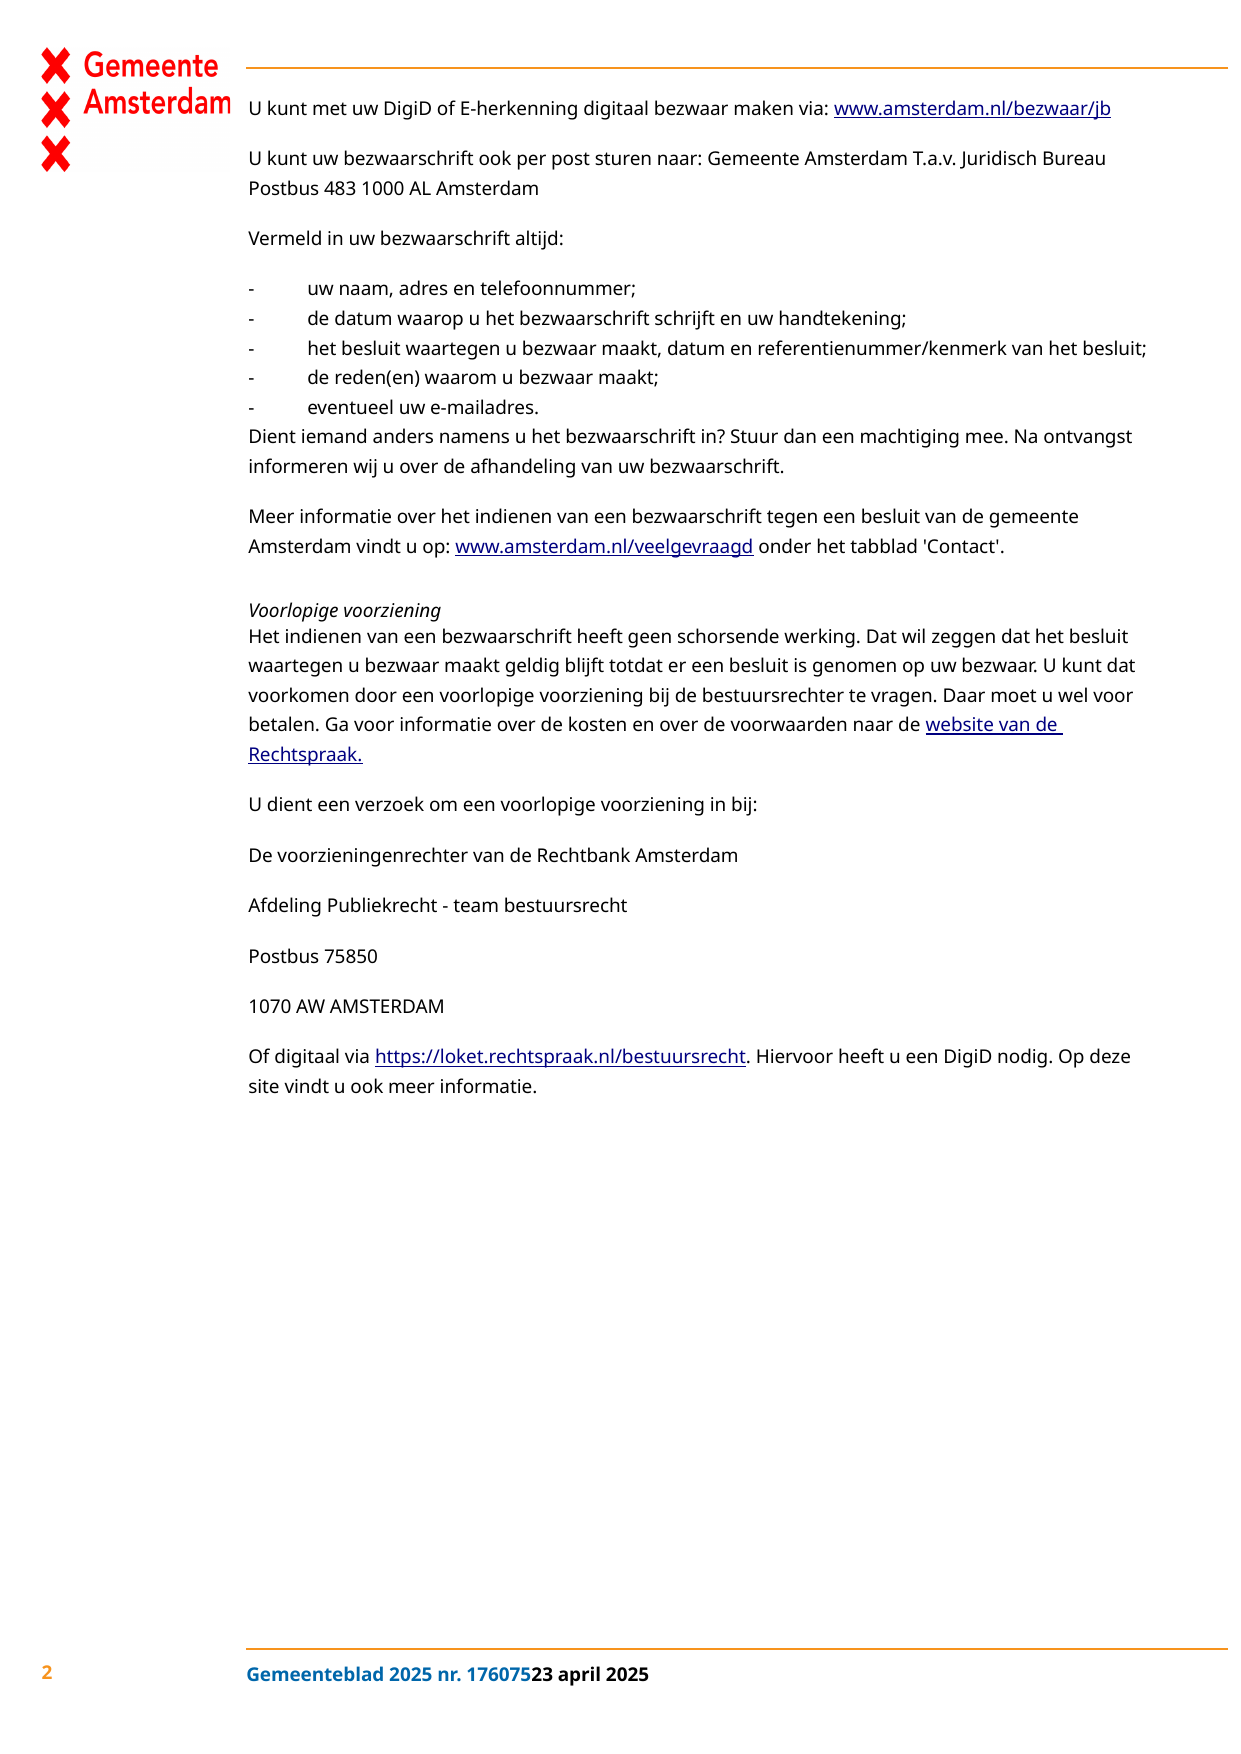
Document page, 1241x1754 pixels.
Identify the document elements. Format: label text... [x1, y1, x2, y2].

text 1070 AW AMSTERDAM [248, 993, 1152, 1019]
text Het indienen van een bezwaarschrift heeft geen schorsende werking. Dat wil zeggen dat het besluit waartegen u bezwaar maakt geldig blijft totdat er een besluit is genomen op uw bezwaar. U kunt dat voorkomen door een voorlopige voorziening bij de bestuursrechter te vragen. Daar moet u wel voor betalen. Ga voor informatie over de kosten en over de voorwaarden naar de website van de Rechtspraak. [248, 623, 1152, 767]
text Meer informatie over het indienen van een bezwaarschrift tegen een besluit van de gemeente Amsterdam vindt u op: www.amsterdam.nl/veelgevraagd onder het tabblad 'Contact'. [248, 503, 1152, 559]
list de reden(en) waarom u bezwaar maakt; [248, 364, 1152, 390]
list eventueel uw e-mailadres. [248, 394, 1152, 420]
text Of digitaal via https://loket.rechtspraak.nl/bestuursrecht. Hiervoor heeft u een DigiD nodig. Op deze site vindt u ook meer informatie. [248, 1044, 1152, 1099]
text De voorzieningenrechter van de Rechtbank Amsterdam [248, 842, 1152, 868]
text Afdeling Publiekrecht - team bestuursrecht [248, 892, 1152, 918]
list de datum waarop u het bezwaarschrift schrijft en uw handtekening; [248, 305, 1152, 331]
text U kunt uw bezwaarschrift ook per post sturen naar: Gemeente Amsterdam T.a.v. Juridisch Bureau Postbus 483 1000 AL Amsterdam [248, 145, 1152, 201]
text Dient iemand anders namens u het bezwaarschrift in? Stuur dan een machtiging mee. Na ontvangst informeren wij u over de afhandeling van uw bezwaarschrift. [248, 423, 1152, 479]
list uw naam, adres en telefoonnummer; [248, 276, 1152, 301]
text Postbus 75850 [248, 943, 1152, 968]
text Voorlopige voorziening [248, 597, 1152, 623]
list het besluit waartegen u bezwaar maakt, datum en referentienummer/kenmerk van het besluit; [248, 335, 1152, 361]
text Vermeld in uw bezwaarschrift altijd: [248, 225, 1152, 251]
text U dient een verzoek om een voorlopige voorziening in bij: [248, 792, 1152, 817]
text U kunt met uw DigiD of E-herkenning digitaal bezwaar maken via: www.amsterdam.nl/bezwaar/jb [248, 95, 1152, 121]
picture [41, 47, 231, 172]
